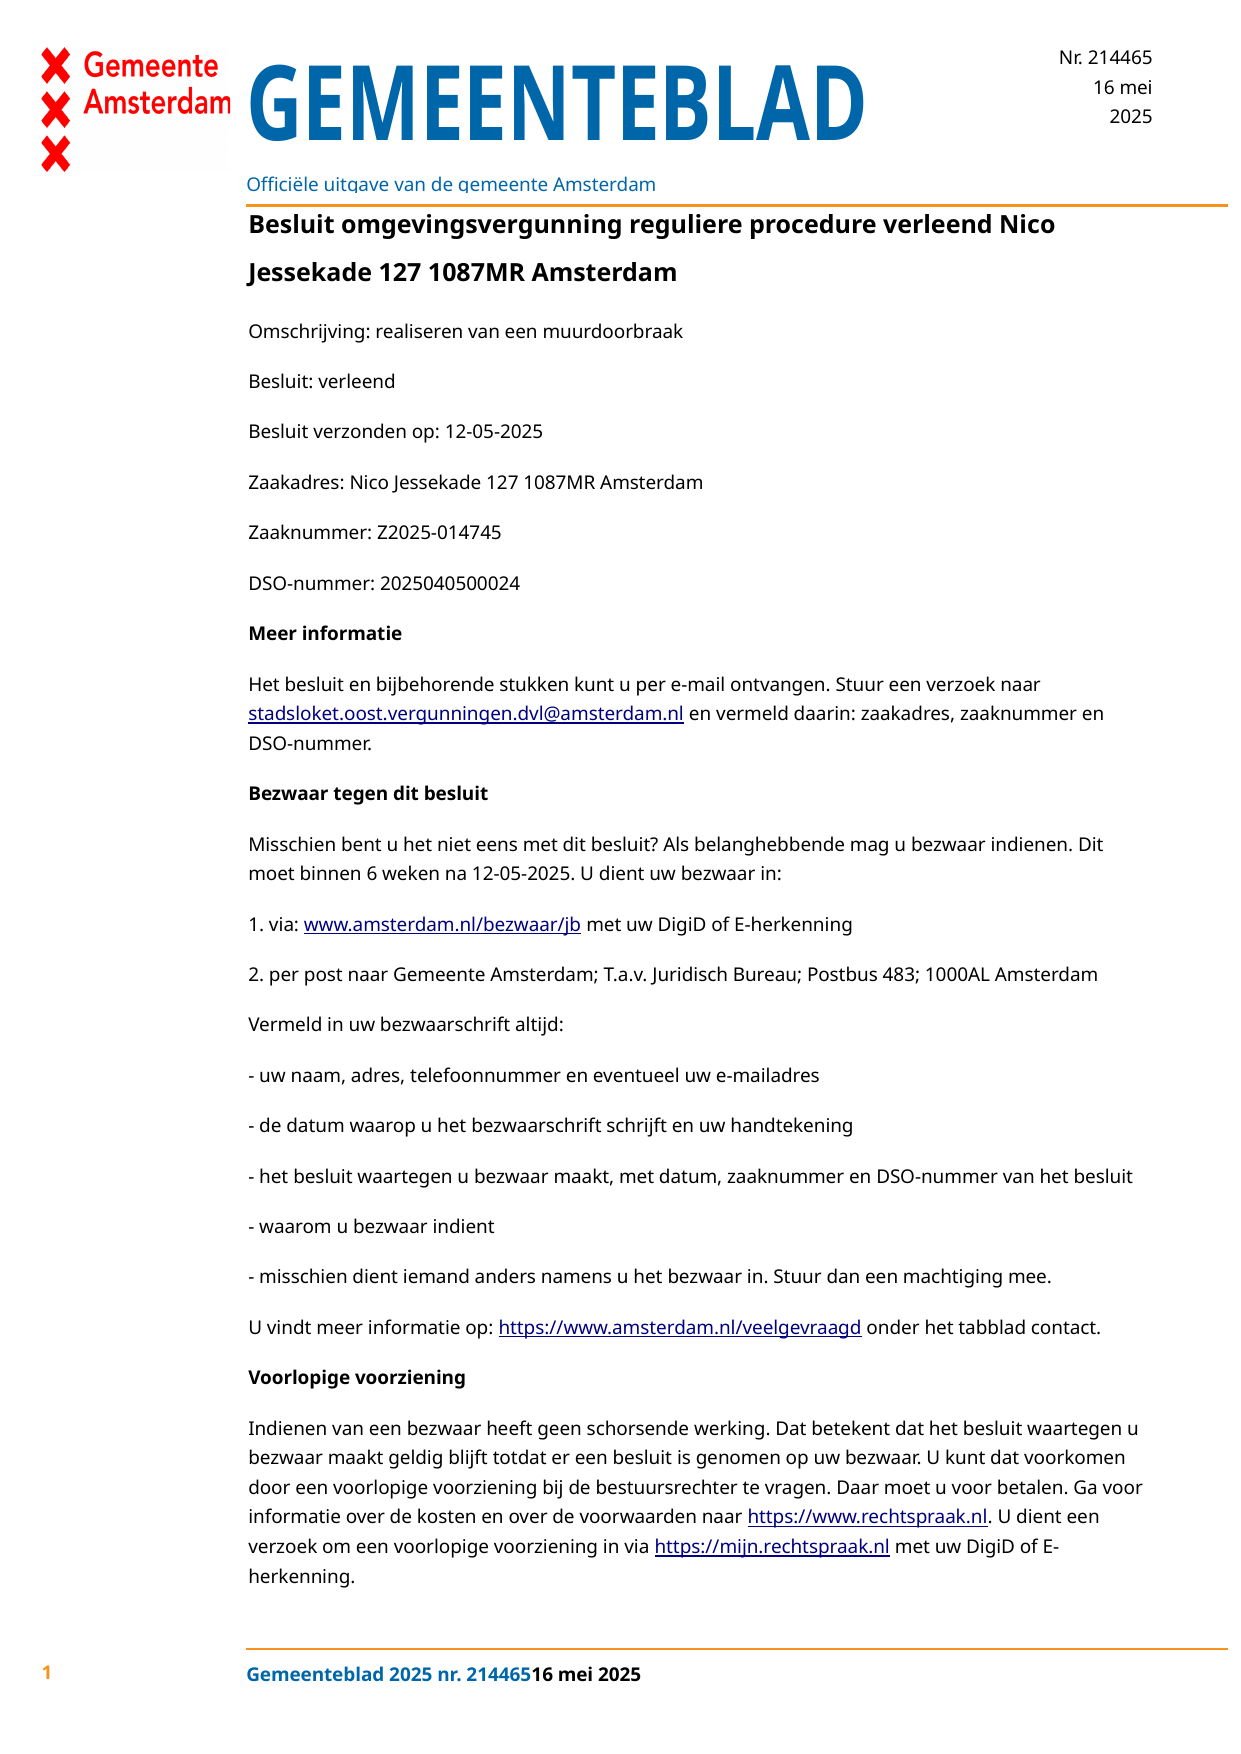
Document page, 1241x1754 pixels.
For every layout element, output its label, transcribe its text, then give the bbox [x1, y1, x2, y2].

text Zaakadres: Nico Jessekade 127 1087MR Amsterdam [248, 469, 1152, 495]
text Besluit: verleend [248, 368, 1152, 394]
text 2. per post naar Gemeente Amsterdam; T.a.v. Juridisch Bureau; Postbus 483; 1000AL Amsterdam [248, 961, 1152, 987]
text - misschien dient iemand anders namens u het bezwaar in. Stuur dan een machtiging mee. [248, 1264, 1152, 1289]
text - de datum waarop u het bezwaarschrift schrijft en uw handtekening [248, 1112, 1152, 1138]
text Vermeld in uw bezwaarschrift altijd: [248, 1012, 1152, 1037]
text - het besluit waartegen u bezwaar maakt, met datum, zaaknummer en DSO-nummer van het besluit [248, 1163, 1152, 1189]
picture [41, 47, 231, 172]
text Besluit omgevingsvergunning reguliere procedure verleend Nico Jessekade 127 1087MR Amsterdam [248, 207, 1152, 288]
text Omschrijving: realiseren van een muurdoorbraak [248, 318, 1152, 344]
text 1. via: www.amsterdam.nl/bezwaar/jb met uw DigiD of E-herkenning [248, 911, 1152, 937]
text U vindt meer informatie op: https://www.amsterdam.nl/veelgevraagd onder het tabblad contact. [248, 1314, 1152, 1340]
text Misschien bent u het niet eens met dit besluit? Als belanghebbende mag u bezwaar indienen. Dit moet binnen 6 weken na 12-05-2025. U dient uw bezwaar in: [248, 831, 1152, 886]
text Zaaknummer: Z2025-014745 [248, 519, 1152, 545]
text - waarom u bezwaar indient [248, 1213, 1152, 1239]
text Bezwaar tegen dit besluit [248, 780, 1152, 806]
text DSO-nummer: 2025040500024 [248, 570, 1152, 596]
text - uw naam, adres, telefoonnummer en eventueel uw e-mailadres [248, 1062, 1152, 1088]
text Besluit verzonden op: 12-05-2025 [248, 419, 1152, 444]
text Voorlopige voorziening [248, 1364, 1152, 1390]
text Meer informatie [248, 620, 1152, 646]
text Het besluit en bijbehorende stukken kunt u per e-mail ontvangen. Stuur een verzoek naar stadsloket.oost.vergunningen.dvl@amsterdam.nl en vermeld daarin: zaakadres, zaaknummer en DSO-nummer. [248, 671, 1152, 756]
text Indienen van een bezwaar heeft geen schorsende werking. Dat betekent dat het besluit waartegen u bezwaar maakt geldig blijft totdat er een besluit is genomen op uw bezwaar. U kunt dat voorkomen door een voorlopige voorziening bij de bestuursrechter te vragen. Daar moet u voor betalen. Ga voor informatie over de kosten en over de voorwaarden naar https://www.rechtspraak.nl. U dient een verzoek om een voorlopige voorziening in via https://mijn.rechtspraak.nl met uw DigiD of E-herkenning. [248, 1415, 1152, 1589]
